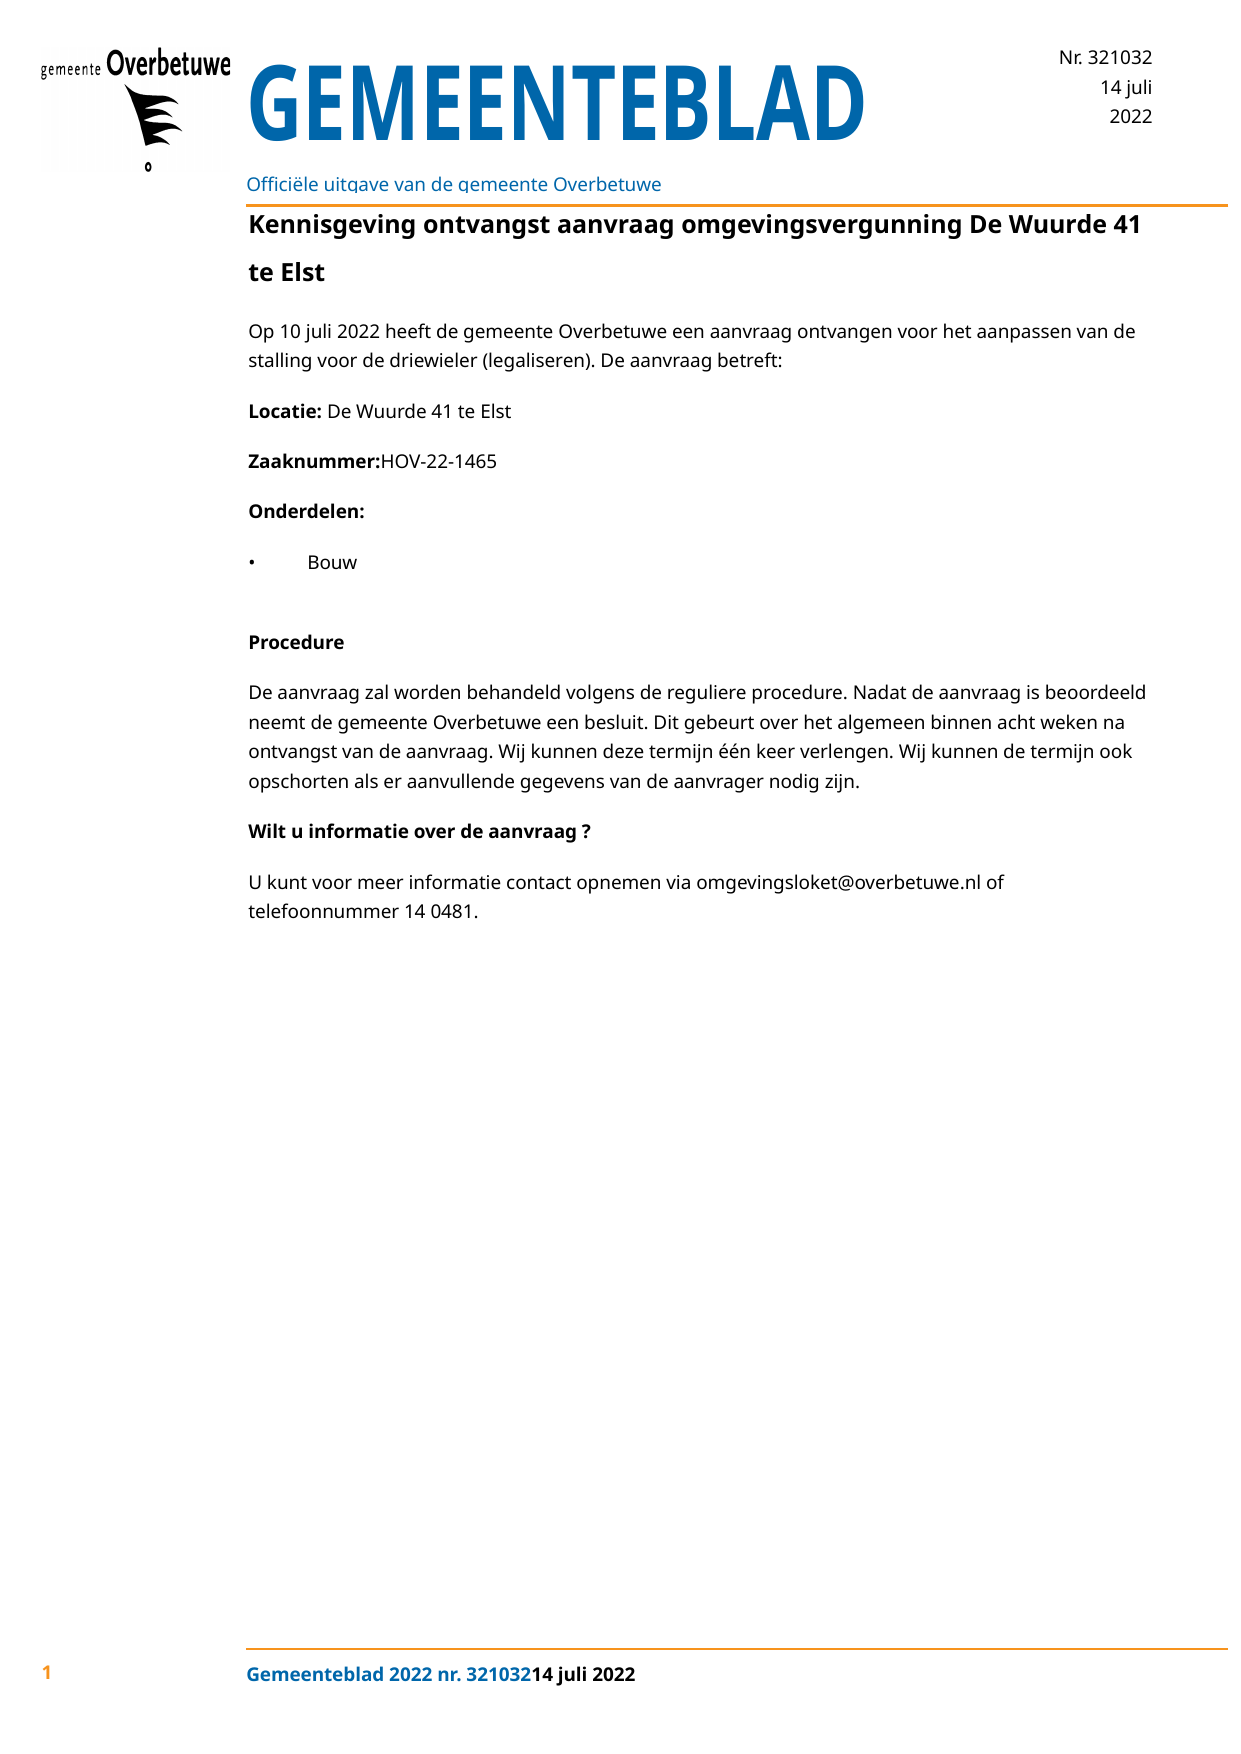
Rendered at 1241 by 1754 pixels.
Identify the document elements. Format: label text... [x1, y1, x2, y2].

text Locatie: De Wuurde 41 te Elst [248, 398, 1152, 424]
text Kennisgeving ontvangst aanvraag omgevingsvergunning De Wuurde 41 te Elst [248, 207, 1152, 288]
text Onderdelen: [248, 499, 1152, 524]
text Op 10 juli 2022 heeft de gemeente Overbetuwe een aanvraag ontvangen voor het aanpassen van de stalling voor de driewieler (legaliseren). De aanvraag betreft: [248, 318, 1152, 373]
text De aanvraag zal worden behandeld volgens de reguliere procedure. Nadat de aanvraag is beoordeeld neemt de gemeente Overbetuwe een besluit. Dit gebeurt over het algemeen binnen acht weken na ontvangst van de aanvraag. Wij kunnen deze termijn één keer verlengen. Wij kunnen de termijn ook opschorten als er aanvullende gegevens van de aanvrager nodig zijn. [248, 679, 1152, 794]
text Procedure [248, 629, 1152, 655]
text Zaaknummer:HOV-22-1465 [248, 448, 1152, 474]
text U kunt voor meer informatie contact opnemen via omgevingsloket@overbetuwe.nl of telefoonnummer 14 0481. [248, 869, 1152, 924]
picture [41, 47, 231, 172]
text Wilt u informatie over de aanvraag ? [248, 819, 1152, 844]
list Bouw [248, 549, 1152, 575]
